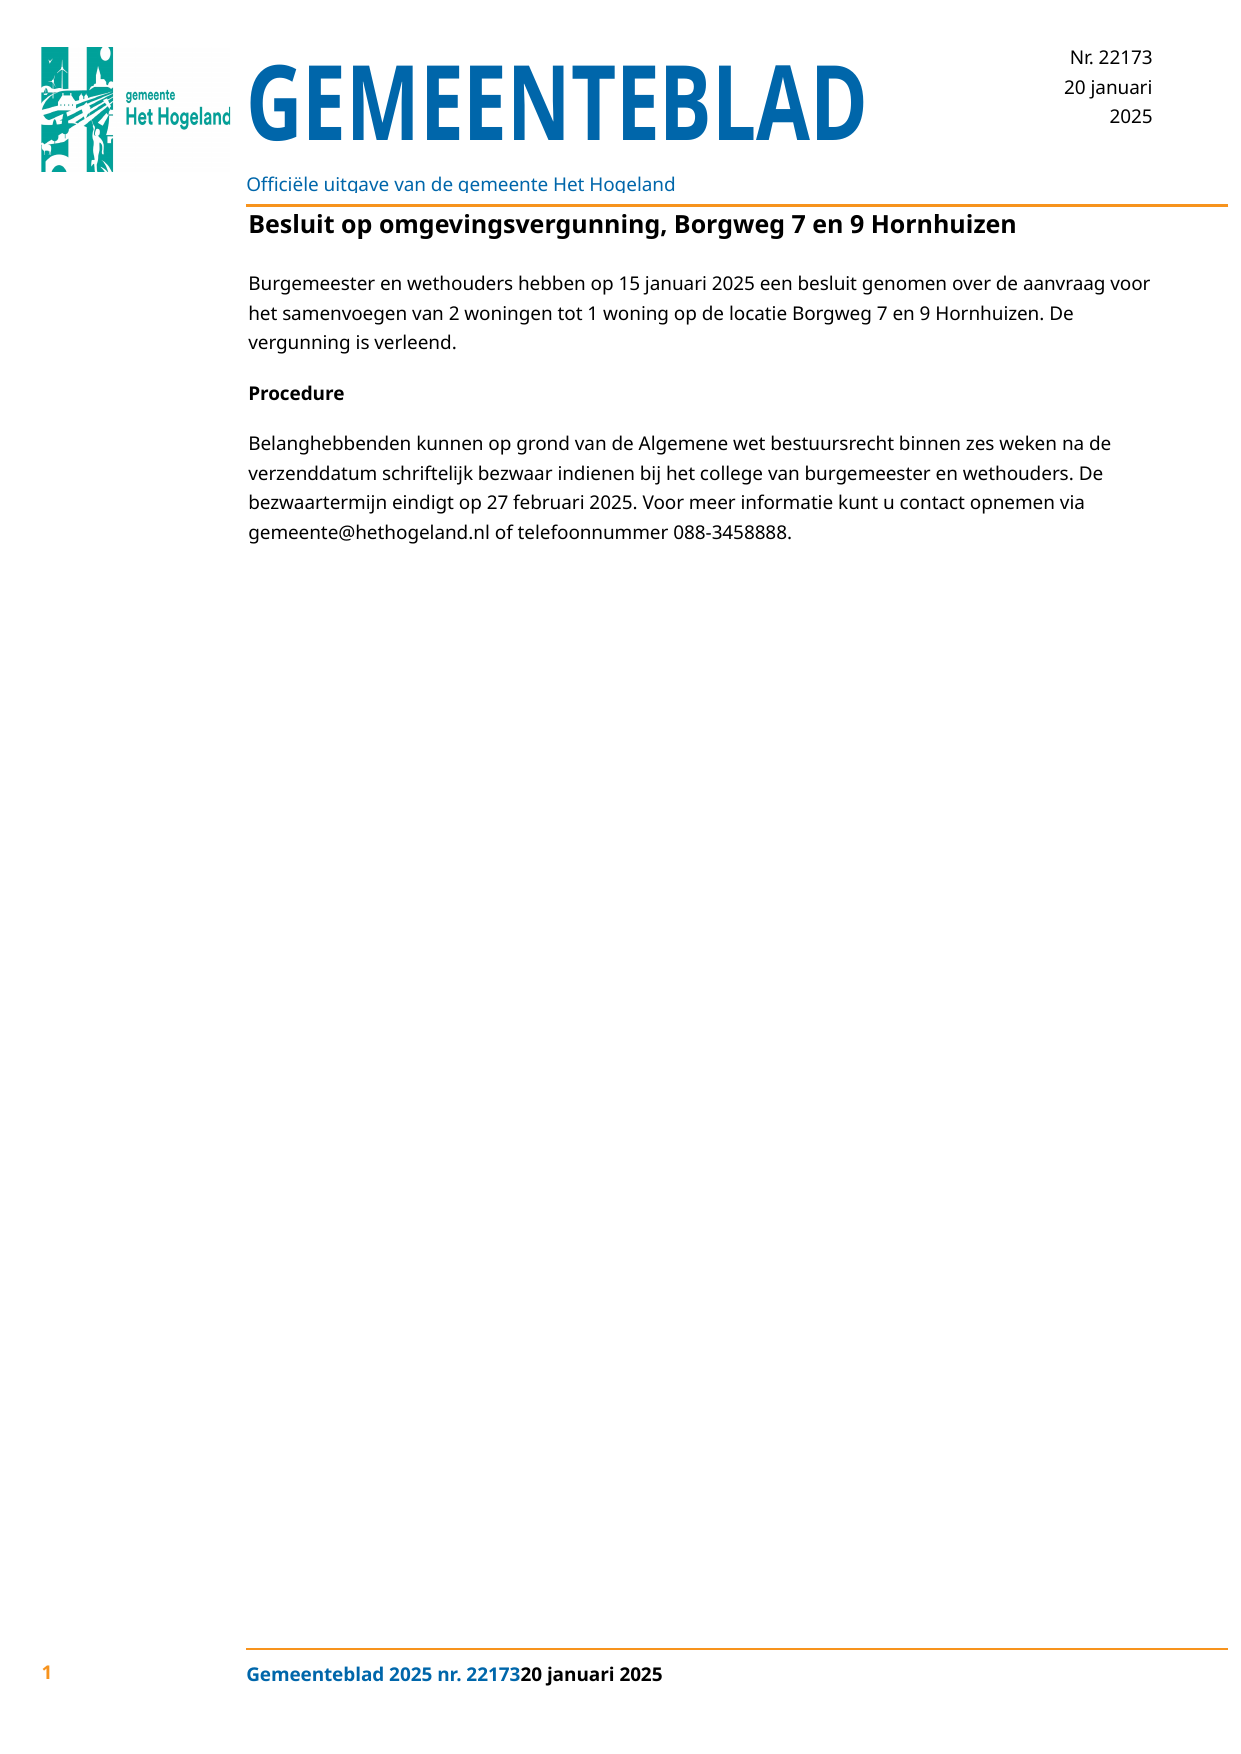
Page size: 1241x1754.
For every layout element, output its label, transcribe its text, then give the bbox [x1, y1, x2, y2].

text Besluit op omgevingsvergunning, Borgweg 7 en 9 Hornhuizen [248, 207, 1152, 241]
picture [41, 47, 231, 172]
text Burgemeester en wethouders hebben op 15 januari 2025 een besluit genomen over de aanvraag voor het samenvoegen van 2 woningen tot 1 woning op de locatie Borgweg 7 en 9 Hornhuizen. De vergunning is verleend. [248, 270, 1152, 355]
text Belanghebbenden kunnen op grond van de Algemene wet bestuursrecht binnen zes weken na de verzenddatum schriftelijk bezwaar indienen bij het college van burgemeester en wethouders. De bezwaartermijn eindigt op 27 februari 2025. Voor meer informatie kunt u contact opnemen via gemeente@hethogeland.nl of telefoonnummer 088-3458888. [248, 430, 1152, 545]
text Procedure [248, 380, 1152, 406]
